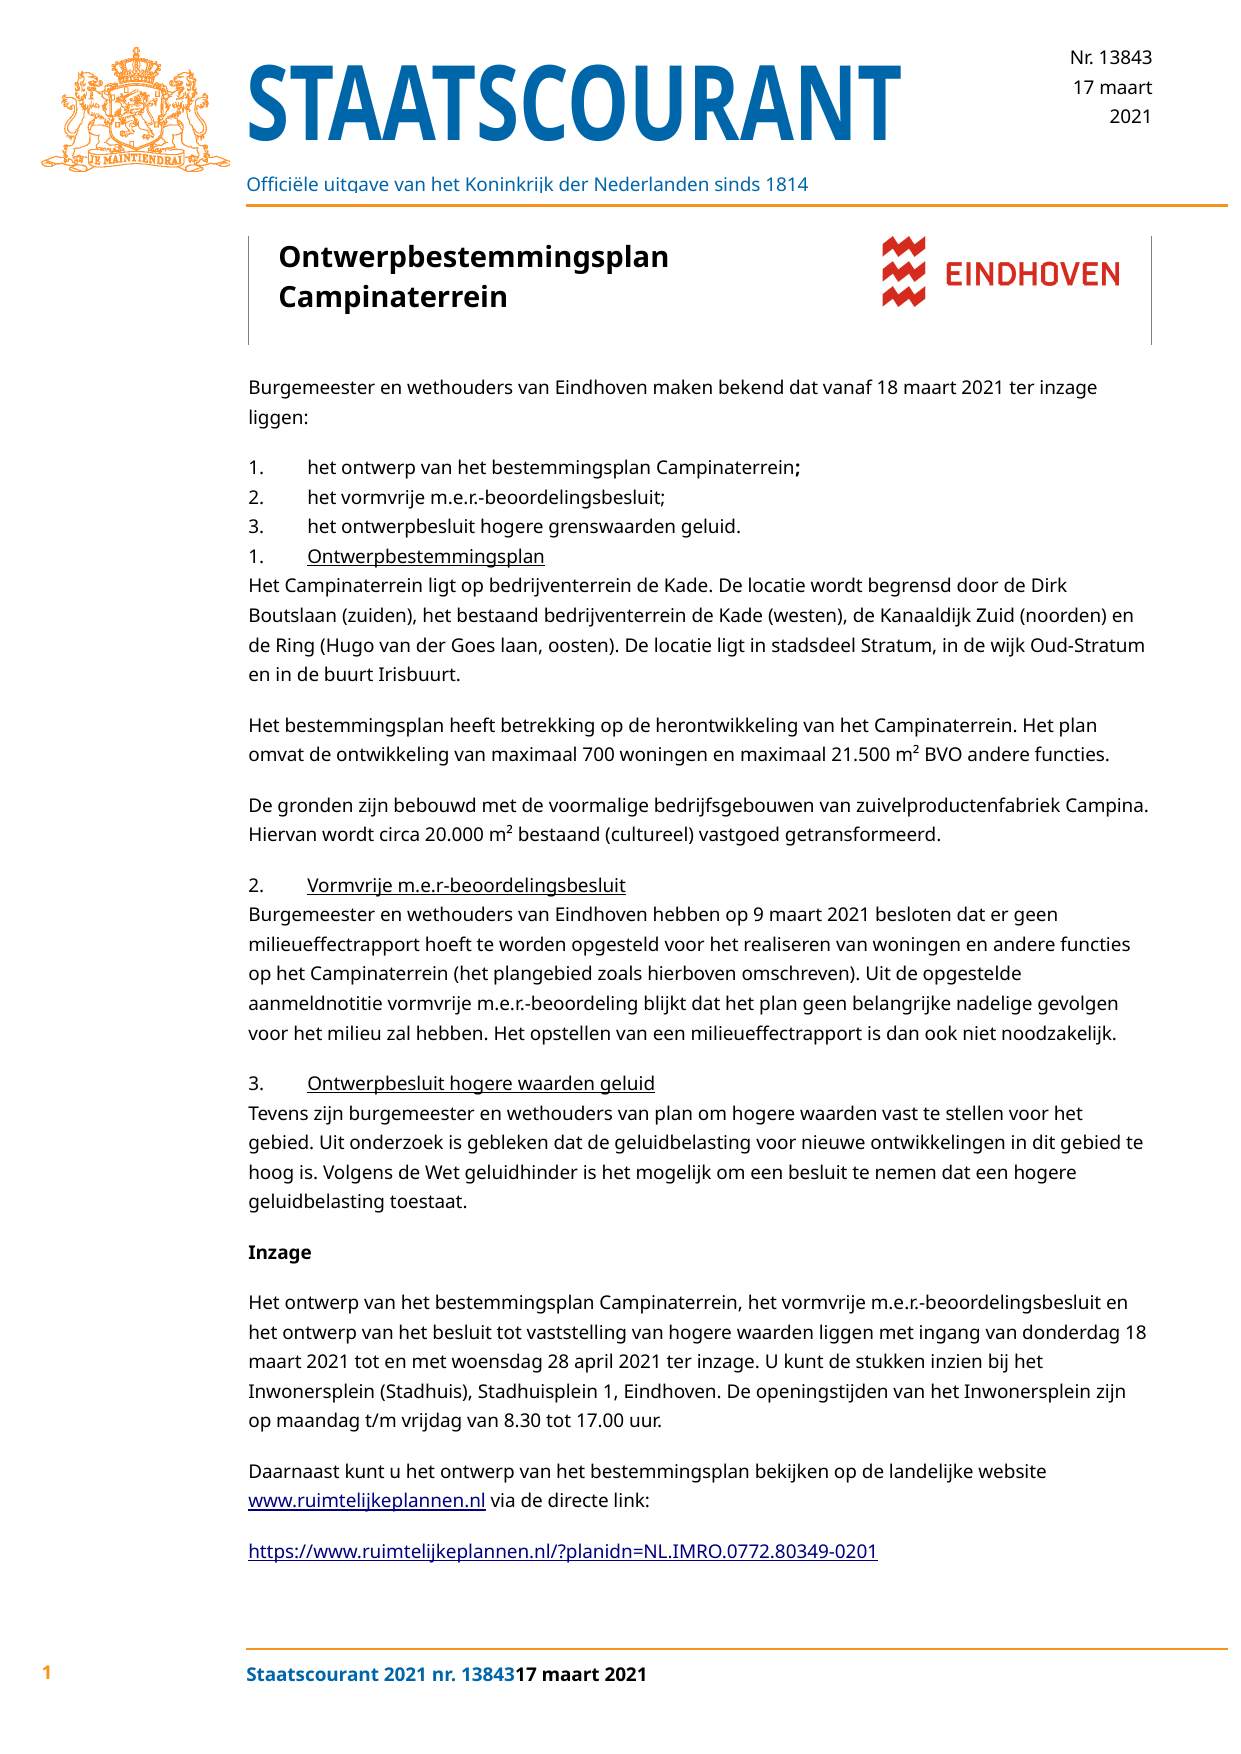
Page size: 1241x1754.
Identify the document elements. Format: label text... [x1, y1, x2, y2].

text Burgemeester en wethouders van Eindhoven maken bekend dat vanaf 18 maart 2021 ter inzage liggen: [248, 374, 1152, 429]
text https://www.ruimtelijkeplannen.nl/?planidn=NL.IMRO.0772.80349-0201 [248, 1538, 1152, 1564]
table_header [850, 236, 1151, 345]
list het ontwerp van het bestemmingsplan Campinaterrein; [248, 454, 1152, 480]
list het vormvrije m.e.r.-beoordelingsbesluit; [248, 484, 1152, 509]
text Het Campinaterrein ligt op bedrijventerrein de Kade. De locatie wordt begrensd door de Dirk Boutslaan (zuiden), het bestaand bedrijventerrein de Kade (westen), de Kanaaldijk Zuid (noorden) en de Ring (Hugo van der Goes laan, oosten). De locatie ligt in stadsdeel Stratum, in de wijk Oud-Stratum en in de buurt Irisbuurt. [248, 573, 1152, 687]
list Vormvrije m.e.r-beoordelingsbesluit [248, 872, 1152, 897]
text Tevens zijn burgemeester en wethouders van plan om hogere waarden vast te stellen voor het gebied. Uit onderzoek is gebleken dat de geluidbelasting voor nieuwe ontwikkelingen in dit gebied te hoog is. Volgens de Wet geluidhinder is het mogelijk om een besluit te nemen dat een hogere geluidbelasting toestaat. [248, 1100, 1152, 1214]
text Daarnaast kunt u het ontwerp van het bestemmingsplan bekijken op de landelijke website www.ruimtelijkeplannen.nl via de directe link: [248, 1458, 1152, 1513]
text Het bestemmingsplan heeft betrekking op de herontwikkeling van het Campinaterrein. Het plan omvat de ontwikkeling van maximaal 700 woningen en maximaal 21.500 m² BVO andere functies. [248, 712, 1152, 767]
picture [882, 236, 1119, 307]
picture [41, 47, 231, 172]
text Burgemeester en wethouders van Eindhoven hebben op 9 maart 2021 besloten dat er geen milieueffectrapport hoeft te worden opgesteld voor het realiseren van woningen en andere functies op het Campinaterrein (het plangebied zoals hierboven omschreven). Uit de opgestelde aanmeldnotitie vormvrije m.e.r.-beoordeling blijkt dat het plan geen belangrijke nadelige gevolgen voor het milieu zal hebben. Het opstellen van een milieueffectrapport is dan ook niet noodzakelijk. [248, 901, 1152, 1045]
text Het ontwerp van het bestemmingsplan Campinaterrein, het vormvrije m.e.r.-beoordelingsbesluit en het ontwerp van het besluit tot vaststelling van hogere waarden liggen met ingang van donderdag 18 maart 2021 tot en met woensdag 28 april 2021 ter inzage. U kunt de stukken inzien bij het Inwonersplein (Stadhuis), Stadhuisplein 1, Eindhoven. De openingstijden van het Inwonersplein zijn op maandag t/m vrijdag van 8.30 tot 17.00 uur. [248, 1289, 1152, 1433]
table_header Ontwerpbestemmingsplan Campinaterrein [249, 236, 850, 345]
list Ontwerpbestemmingsplan [248, 543, 1152, 569]
list Ontwerpbesluit hogere waarden geluid [248, 1070, 1152, 1096]
text Inzage [248, 1239, 1152, 1264]
text De gronden zijn bebouwd met de voormalige bedrijfsgebouwen van zuivelproductenfabriek Campina. Hiervan wordt circa 20.000 m² bestaand (cultureel) vastgoed getransformeerd. [248, 792, 1152, 847]
list het ontwerpbesluit hogere grenswaarden geluid. [248, 513, 1152, 539]
